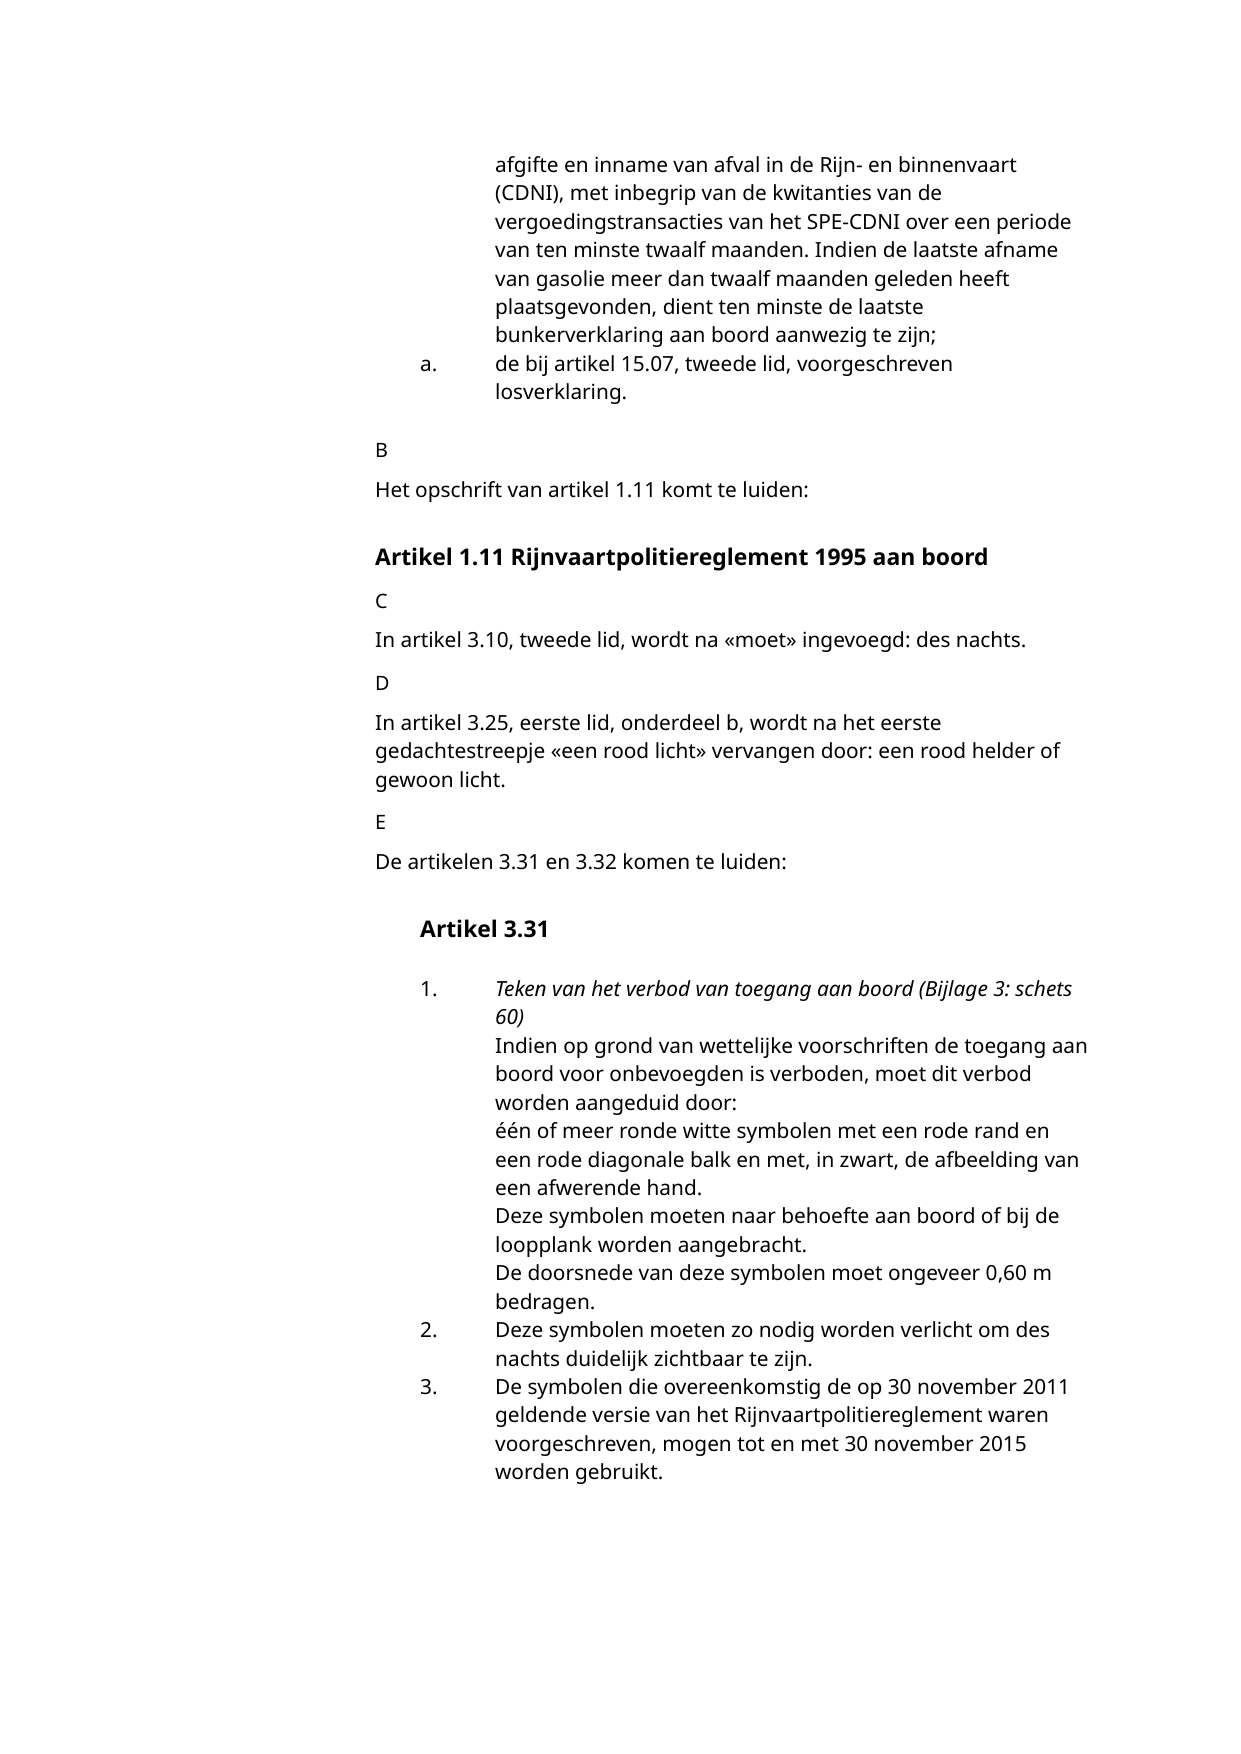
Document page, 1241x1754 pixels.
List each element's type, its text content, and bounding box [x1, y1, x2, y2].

text D [375, 669, 1090, 696]
text In artikel 3.25, eerste lid, onderdeel b, wordt na het eerste gedachtestreepje «een rood licht» vervangen door: een rood helder of gewoon licht. [375, 708, 1090, 793]
text C [375, 587, 1090, 614]
text De artikelen 3.31 en 3.32 komen te luiden: [375, 847, 1090, 875]
list Deze symbolen moeten naar behoefte aan boord of bij de loopplank worden aangebracht. [420, 1202, 1090, 1258]
list Deze symbolen moeten zo nodig worden verlicht om des nachts duidelijk zichtbaar te zijn. [420, 1315, 1090, 1372]
list de bij artikel 15.07, tweede lid, voorgeschreven losverklaring. [420, 349, 1090, 406]
list afgifte en inname van afval in de Rijn- en binnenvaart (CDNI), met inbegrip van de kwitanties van de vergoedingstransacties van het SPE-CDNI over een periode van ten minste twaalf maanden. Indien de laatste afname van gasolie meer dan twaalf maanden geleden heeft plaatsgevonden, dient ten minste de laatste bunkerverklaring aan boord aanwezig te zijn; [420, 150, 1090, 349]
subtitle Artikel 1.11 Rijnvaartpolitiereglement 1995 aan boord [375, 541, 1090, 572]
list Teken van het verbod van toegang aan boord (Bijlage 3: schets 60) [420, 974, 1090, 1031]
text B [375, 436, 1090, 463]
list één of meer ronde witte symbolen met een rode rand en een rode diagonale balk en met, in zwart, de afbeelding van een afwerende hand. [420, 1116, 1090, 1202]
list Indien op grond van wettelijke voorschriften de toegang aan boord voor onbevoegden is verboden, moet dit verbod worden aangeduid door: [420, 1031, 1090, 1116]
text E [375, 808, 1090, 835]
list De symbolen die overeenkomstig de op 30 november 2011 geldende versie van het Rijnvaartpolitiereglement waren voorgeschreven, mogen tot en met 30 november 2015 worden gebruikt. [420, 1372, 1090, 1486]
list De doorsnede van deze symbolen moet ongeveer 0,60 m bedragen. [420, 1258, 1090, 1315]
text Het opschrift van artikel 1.11 komt te luiden: [375, 475, 1090, 503]
text In artikel 3.10, tweede lid, wordt na «moet» ingevoegd: des nachts. [375, 626, 1090, 654]
subtitle Artikel 3.31 [420, 913, 1090, 944]
